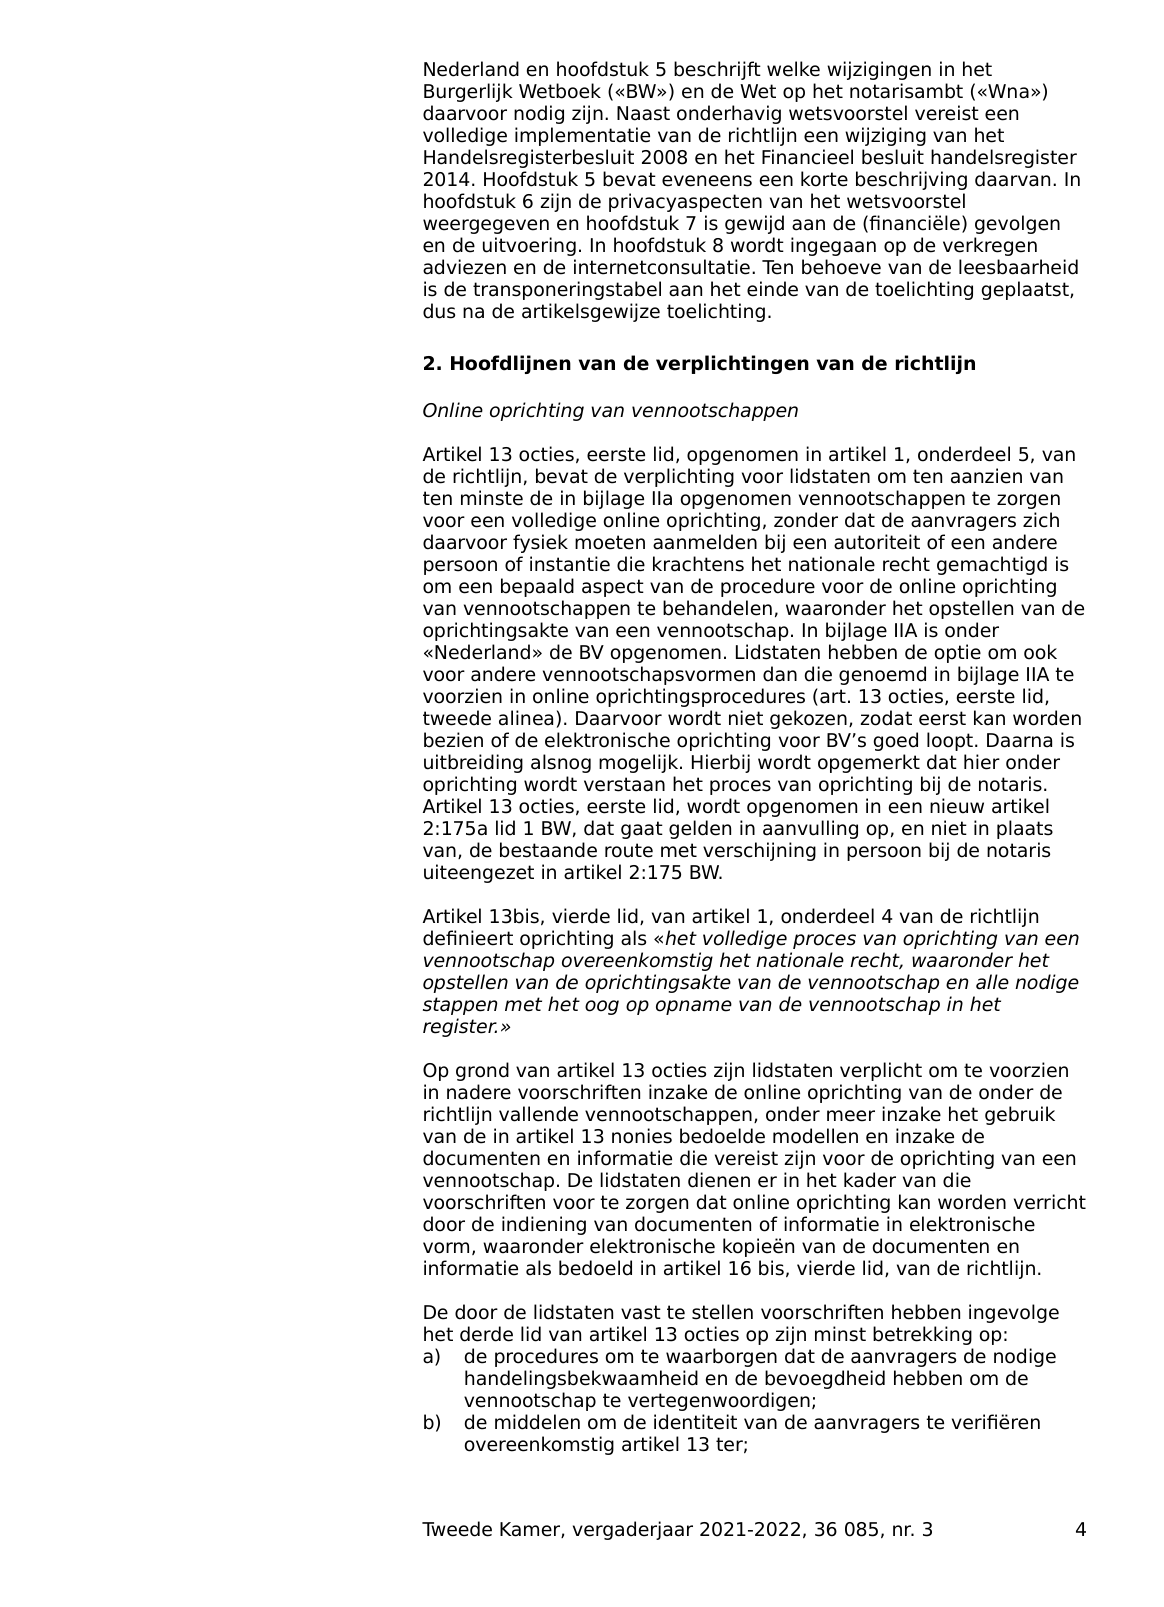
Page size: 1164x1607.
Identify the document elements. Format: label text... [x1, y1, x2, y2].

subtitle 2. Hoofdlijnen van de verplichtingen van de richtlijn [422, 353, 1087, 375]
text De door de lidstaten vast te stellen voorschriften hebben ingevolge het derde lid van artikel 13 octies op zijn minst betrekking op: [422, 1302, 1087, 1346]
text a) de procedures om te waarborgen dat de aanvragers de nodige handelingsbekwaamheid en de bevoegdheid hebben om de vennootschap te vertegenwoordigen; [422, 1346, 1087, 1412]
text b) de middelen om de identiteit van de aanvragers te verifiëren overeenkomstig artikel 13 ter; [422, 1412, 1087, 1456]
text Artikel 13 octies, eerste lid, opgenomen in artikel 1, onderdeel 5, van de richtlijn, bevat de verplichting voor lidstaten om ten aanzien van ten minste de in bijlage IIa opgenomen vennootschappen te zorgen voor een volledige online oprichting, zonder dat de aanvragers zich daarvoor fysiek moeten aanmelden bij een autoriteit of een andere persoon of instantie die krachtens het nationale recht gemachtigd is om een bepaald aspect van de procedure voor de online oprichting van vennootschappen te behandelen, waaronder het opstellen van de oprichtingsakte van een vennootschap. In bijlage IIA is onder «Nederland» de BV opgenomen. Lidstaten hebben de optie om ook voor andere vennootschapsvormen dan die genoemd in bijlage IIA te voorzien in online oprichtingsprocedures (art. 13 octies, eerste lid, tweede alinea). Daarvoor wordt niet gekozen, zodat eerst kan worden bezien of de elektronische oprichting voor BV’s goed loopt. Daarna is uitbreiding alsnog mogelijk. Hierbij wordt opgemerkt dat hier onder oprichting wordt verstaan het proces van oprichting bij de notaris. Artikel 13 octies, eerste lid, wordt opgenomen in een nieuw artikel 2:175a lid 1 BW, dat gaat gelden in aanvulling op, en niet in plaats van, de bestaande route met verschijning in persoon bij de notaris uiteengezet in artikel 2:175 BW. [422, 444, 1087, 883]
text Artikel 13bis, vierde lid, van artikel 1, onderdeel 4 van de richtlijn definieert oprichting als «het volledige proces van oprichting van een vennootschap overeenkomstig het nationale recht, waaronder het opstellen van de oprichtingsakte van de vennootschap en alle nodige stappen met het oog op opname van de vennootschap in het register.» [422, 906, 1087, 1038]
text Nederland en hoofdstuk 5 beschrijft welke wijzigingen in het Burgerlijk Wetboek («BW») en de Wet op het notarisambt («Wna») daarvoor nodig zijn. Naast onderhavig wetsvoorstel vereist een volledige implementatie van de richtlijn een wijziging van het Handelsregisterbesluit 2008 en het Financieel besluit handelsregister 2014. Hoofdstuk 5 bevat eveneens een korte beschrijving daarvan. In hoofdstuk 6 zijn de privacyaspecten van het wetsvoorstel weergegeven en hoofdstuk 7 is gewijd aan de (financiële) gevolgen en de uitvoering. In hoofdstuk 8 wordt ingegaan op de verkregen adviezen en de internetconsultatie. Ten behoeve van de leesbaarheid is de transponeringstabel aan het einde van de toelichting geplaatst, dus na de artikelsgewijze toelichting. [422, 59, 1087, 323]
text Op grond van artikel 13 octies zijn lidstaten verplicht om te voorzien in nadere voorschriften inzake de online oprichting van de onder de richtlijn vallende vennootschappen, onder meer inzake het gebruik van de in artikel 13 nonies bedoelde modellen en inzake de documenten en informatie die vereist zijn voor de oprichting van een vennootschap. De lidstaten dienen er in het kader van die voorschriften voor te zorgen dat online oprichting kan worden verricht door de indiening van documenten of informatie in elektronische vorm, waaronder elektronische kopieën van de documenten en informatie als bedoeld in artikel 16 bis, vierde lid, van de richtlijn. [422, 1060, 1087, 1279]
subtitle Online oprichting van vennootschappen [422, 400, 1087, 422]
